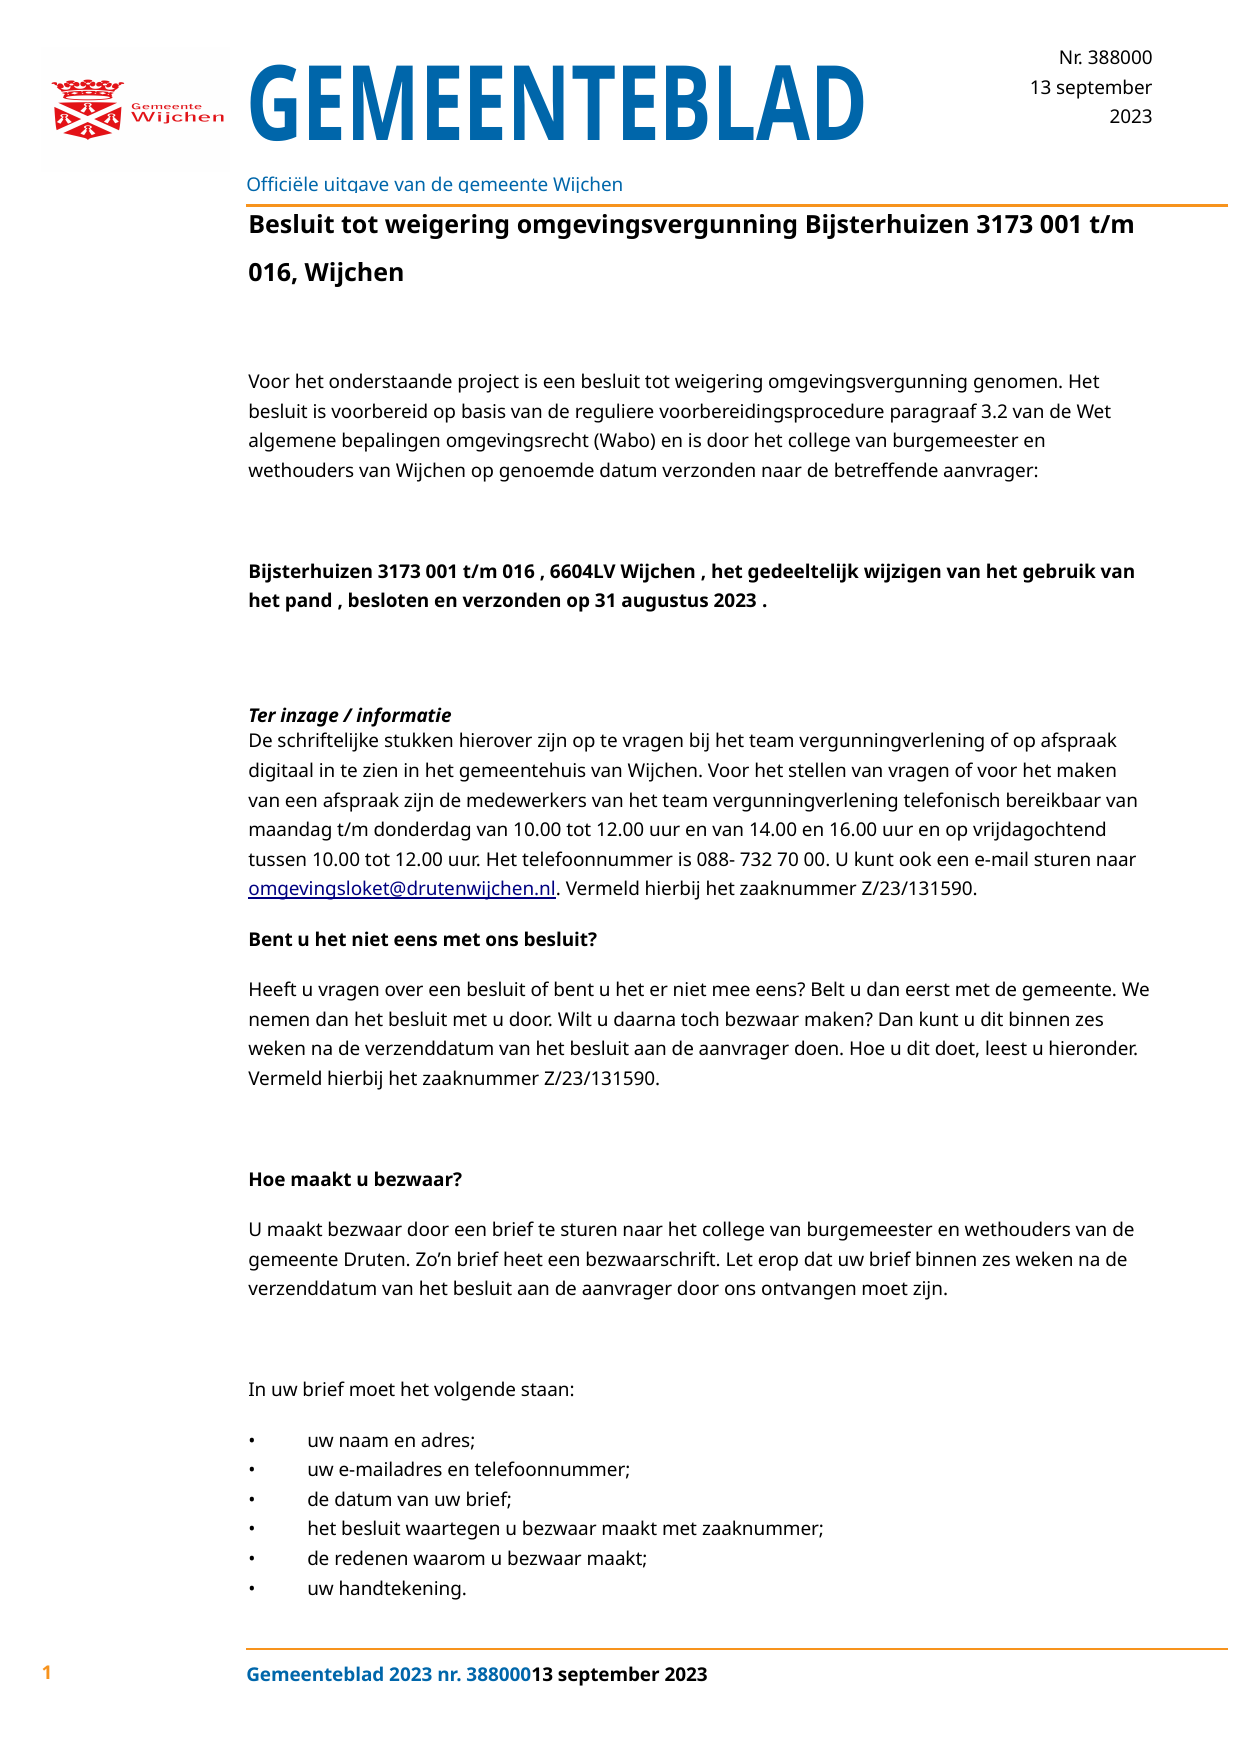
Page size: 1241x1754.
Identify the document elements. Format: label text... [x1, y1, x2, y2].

list uw e-mailadres en telefoonnummer; [248, 1456, 1152, 1482]
text Voor het onderstaande project is een besluit tot weigering omgevingsvergunning genomen. Het besluit is voorbereid op basis van de reguliere voorbereidingsprocedure paragraaf 3.2 van de Wet algemene bepalingen omgevingsrecht (Wabo) en is door het college van burgemeester en wethouders van Wijchen op genoemde datum verzonden naar de betreffende aanvrager: [248, 368, 1152, 483]
picture [41, 47, 231, 172]
text Besluit tot weigering omgevingsvergunning Bijsterhuizen 3173 001 t/m 016, Wijchen [248, 207, 1152, 288]
text Bijsterhuizen 3173 001 t/m 016 , 6604LV Wijchen , het gedeeltelijk wijzigen van het gebruik van het pand , besloten en verzonden op 31 augustus 2023 . [248, 558, 1152, 613]
list de redenen waarom u bezwaar maakt; [248, 1545, 1152, 1571]
text In uw brief moet het volgende staan: [248, 1376, 1152, 1402]
list uw naam en adres; [248, 1427, 1152, 1452]
text Hoe maakt u bezwaar? [248, 1166, 1152, 1192]
list uw handtekening. [248, 1575, 1152, 1600]
text U maakt bezwaar door een brief te sturen naar het college van burgemeester en wethouders van de gemeente Druten. Zo’n brief heet een bezwaarschrift. Let erop dat uw brief binnen zes weken na de verzenddatum van het besluit aan de aanvrager door ons ontvangen moet zijn. [248, 1216, 1152, 1301]
text De schriftelijke stukken hierover zijn op te vragen bij het team vergunningverlening of op afspraak digitaal in te zien in het gemeentehuis van Wijchen. Voor het stellen van vragen of voor het maken van een afspraak zijn de medewerkers van het team vergunningverlening telefonisch bereikbaar van maandag t/m donderdag van 10.00 tot 12.00 uur en van 14.00 en 16.00 uur en op vrijdagochtend tussen 10.00 tot 12.00 uur. Het telefoonnummer is 088- 732 70 00. U kunt ook een e-mail sturen naar omgevingsloket@drutenwijchen.nl. Vermeld hierbij het zaaknummer Z/23/131590. [248, 728, 1152, 901]
list de datum van uw brief; [248, 1486, 1152, 1512]
text Bent u het niet eens met ons besluit? [248, 926, 1152, 952]
text Ter inzage / informatie [248, 702, 1152, 728]
text Heeft u vragen over een besluit of bent u het er niet mee eens? Belt u dan eerst met de gemeente. We nemen dan het besluit met u door. Wilt u daarna toch bezwaar maken? Dan kunt u dit binnen zes weken na de verzenddatum van het besluit aan de aanvrager doen. Hoe u dit doet, leest u hieronder. Vermeld hierbij het zaaknummer Z/23/131590. [248, 976, 1152, 1091]
list het besluit waartegen u bezwaar maakt met zaaknummer; [248, 1516, 1152, 1541]
